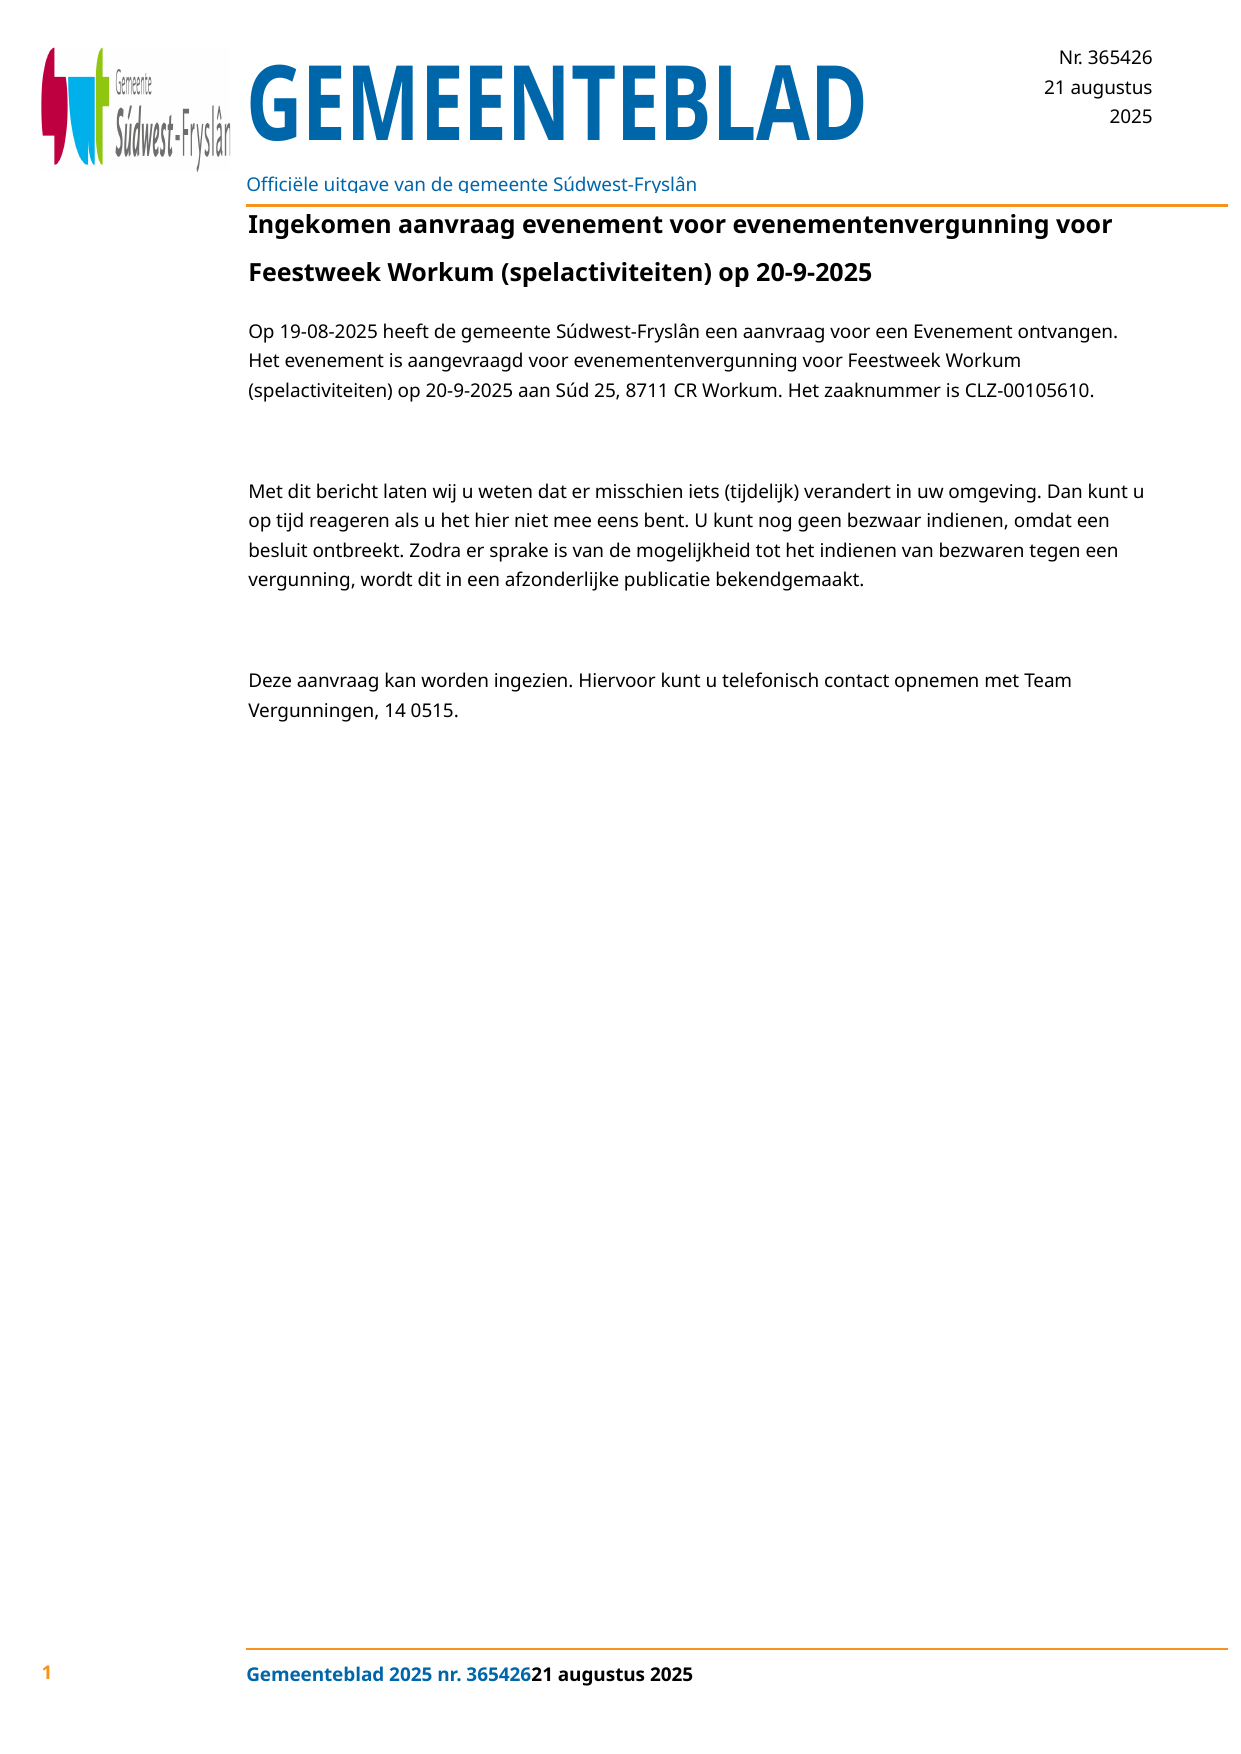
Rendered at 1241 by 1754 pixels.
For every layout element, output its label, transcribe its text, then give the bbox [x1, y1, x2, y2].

text Deze aanvraag kan worden ingezien. Hiervoor kunt u telefonisch contact opnemen met Team Vergunningen, 14 0515. [248, 667, 1152, 723]
text Ingekomen aanvraag evenement voor evenementenvergunning voor Feestweek Workum (spelactiviteiten) op 20-9-2025 [248, 207, 1152, 288]
text Met dit bericht laten wij u weten dat er misschien iets (tijdelijk) verandert in uw omgeving. Dan kunt u op tijd reageren als u het hier niet mee eens bent. U kunt nog geen bezwaar indienen, omdat een besluit ontbreekt. Zodra er sprake is van de mogelijkheid tot het indienen van bezwaren tegen een vergunning, wordt dit in een afzonderlijke publicatie bekendgemaakt. [248, 478, 1152, 592]
text Op 19-08-2025 heeft de gemeente Súdwest-Fryslân een aanvraag voor een Evenement ontvangen. Het evenement is aangevraagd voor evenementenvergunning voor Feestweek Workum (spelactiviteiten) op 20-9-2025 aan Súd 25, 8711 CR Workum. Het zaaknummer is CLZ-00105610. [248, 318, 1152, 403]
picture [41, 47, 231, 172]
